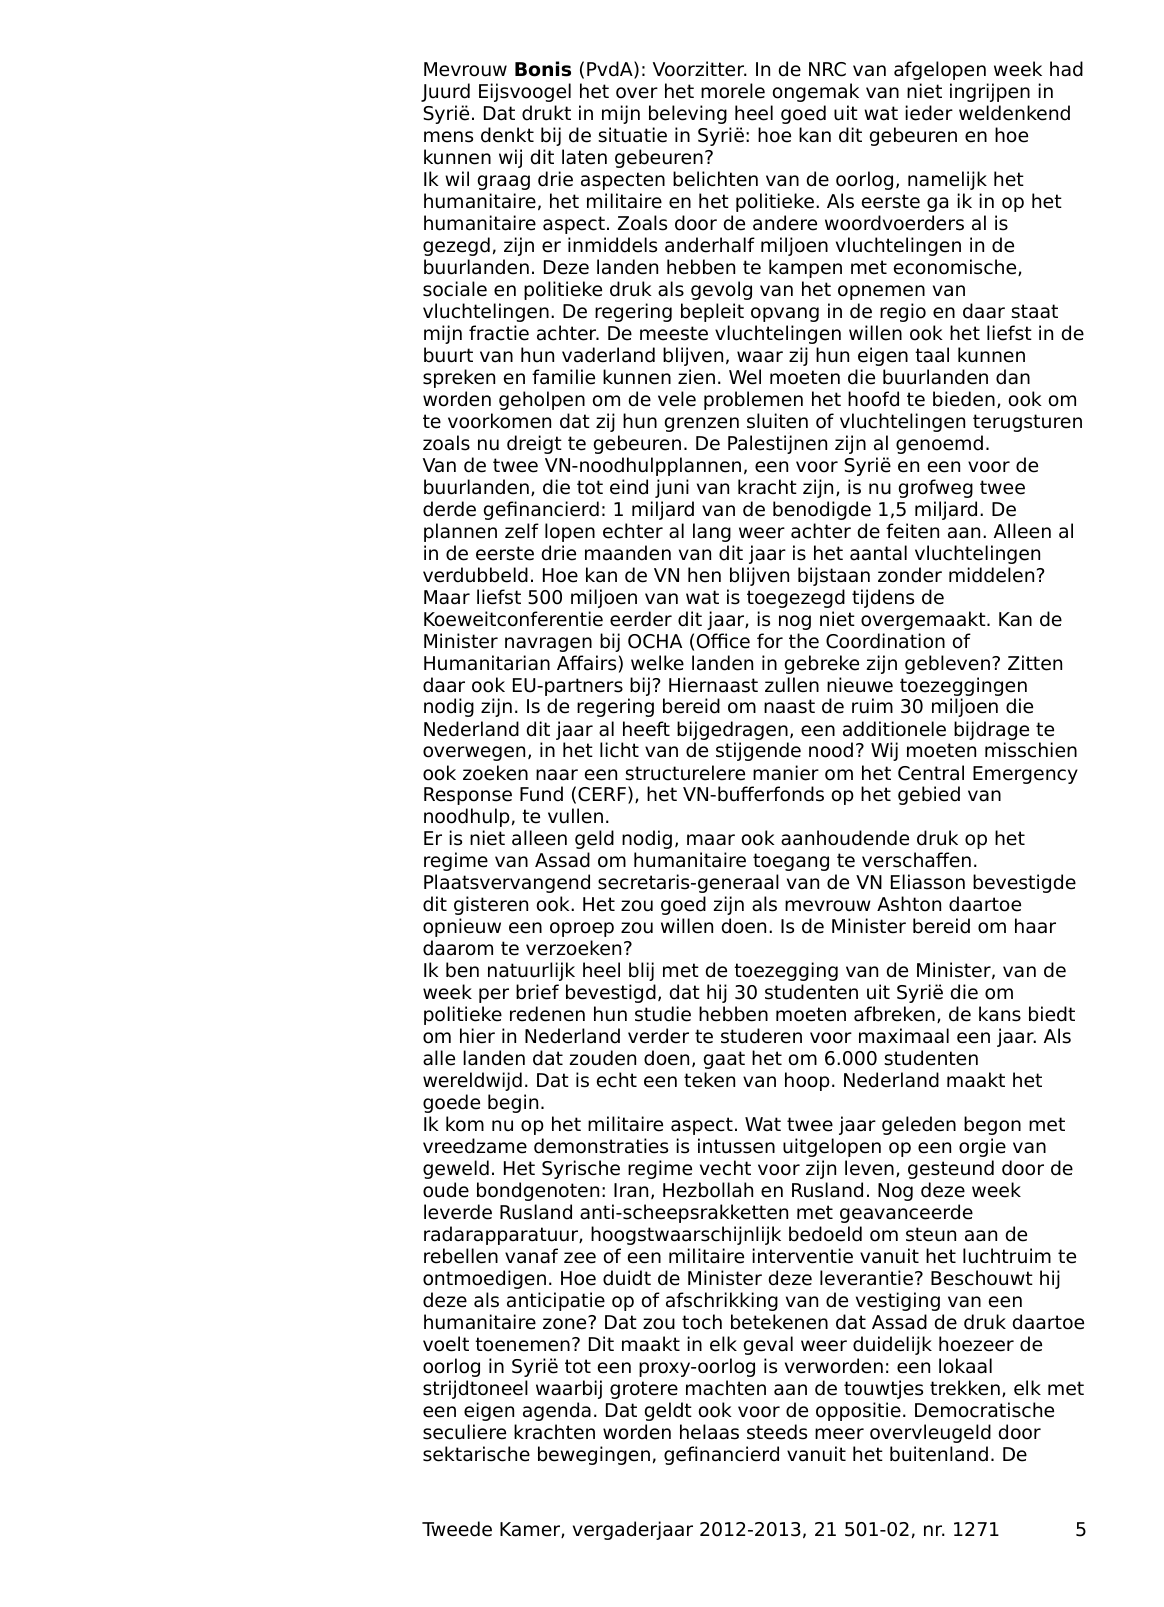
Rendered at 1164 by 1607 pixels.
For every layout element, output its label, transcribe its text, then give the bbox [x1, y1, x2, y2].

text Er is niet alleen geld nodig, maar ook aanhoudende druk op het regime van Assad om humanitaire toegang te verschaffen. Plaatsvervangend secretaris-generaal van de VN Eliasson bevestigde dit gisteren ook. Het zou goed zijn als mevrouw Ashton daartoe opnieuw een oproep zou willen doen. Is de Minister bereid om haar daarom te verzoeken? [422, 828, 1087, 960]
text Ik wil graag drie aspecten belichten van de oorlog, namelijk het humanitaire, het militaire en het politieke. Als eerste ga ik in op het humanitaire aspect. Zoals door de andere woordvoerders al is gezegd, zijn er inmiddels anderhalf miljoen vluchtelingen in de buurlanden. Deze landen hebben te kampen met economische, sociale en politieke druk als gevolg van het opnemen van vluchtelingen. De regering bepleit opvang in de regio en daar staat mijn fractie achter. De meeste vluchtelingen willen ook het liefst in de buurt van hun vaderland blijven, waar zij hun eigen taal kunnen spreken en familie kunnen zien. Wel moeten die buurlanden dan worden geholpen om de vele problemen het hoofd te bieden, ook om te voorkomen dat zij hun grenzen sluiten of vluchtelingen terugsturen zoals nu dreigt te gebeuren. De Palestijnen zijn al genoemd. [422, 169, 1087, 455]
text Ik kom nu op het militaire aspect. Wat twee jaar geleden begon met vreedzame demonstraties is intussen uitgelopen op een orgie van geweld. Het Syrische regime vecht voor zijn leven, gesteund door de oude bondgenoten: Iran, Hezbollah en Rusland. Nog deze week leverde Rusland anti-scheepsrakketten met geavanceerde radarapparatuur, hoogstwaarschijnlijk bedoeld om steun aan de rebellen vanaf zee of een militaire interventie vanuit het luchtruim te ontmoedigen. Hoe duidt de Minister deze leverantie? Beschouwt hij deze als anticipatie op of afschrikking van de vestiging van een humanitaire zone? Dat zou toch betekenen dat Assad de druk daartoe voelt toenemen? Dit maakt in elk geval weer duidelijk hoezeer de oorlog in Syrië tot een proxy-oorlog is verworden: een lokaal strijdtoneel waarbij grotere machten aan de touwtjes trekken, elk met een eigen agenda. Dat geldt ook voor de oppositie. Democratische seculiere krachten worden helaas steeds meer overvleugeld door sektarische bewegingen, gefinancierd vanuit het buitenland. De [422, 1114, 1087, 1466]
text Ik ben natuurlijk heel blij met de toezegging van de Minister, van de week per brief bevestigd, dat hij 30 studenten uit Syrië die om politieke redenen hun studie hebben moeten afbreken, de kans biedt om hier in Nederland verder te studeren voor maximaal een jaar. Als alle landen dat zouden doen, gaat het om 6.000 studenten wereldwijd. Dat is echt een teken van hoop. Nederland maakt het goede begin. [422, 960, 1087, 1114]
text Mevrouw Bonis (PvdA): Voorzitter. In de NRC van afgelopen week had Juurd Eijsvoogel het over het morele ongemak van niet ingrijpen in Syrië. Dat drukt in mijn beleving heel goed uit wat ieder weldenkend mens denkt bij de situatie in Syrië: hoe kan dit gebeuren en hoe kunnen wij dit laten gebeuren? [422, 59, 1087, 169]
text Van de twee VN-noodhulpplannen, een voor Syrië en een voor de buurlanden, die tot eind juni van kracht zijn, is nu grofweg twee derde gefinancierd: 1 miljard van de benodigde 1,5 miljard. De plannen zelf lopen echter al lang weer achter de feiten aan. Alleen al in de eerste drie maanden van dit jaar is het aantal vluchtelingen verdubbeld. Hoe kan de VN hen blijven bijstaan zonder middelen? Maar liefst 500 miljoen van wat is toegezegd tijdens de Koeweitconferentie eerder dit jaar, is nog niet overgemaakt. Kan de Minister navragen bij OCHA (Office for the Coordination of Humanitarian Affairs) welke landen in gebreke zijn gebleven? Zitten daar ook EU-partners bij? Hiernaast zullen nieuwe toezeggingen nodig zijn. Is de regering bereid om naast de ruim 30 miljoen die Nederland dit jaar al heeft bijgedragen, een additionele bijdrage te overwegen, in het licht van de stijgende nood? Wij moeten misschien ook zoeken naar een structurelere manier om het Central Emergency Response Fund (CERF), het VN-bufferfonds op het gebied van noodhulp, te vullen. [422, 455, 1087, 828]
